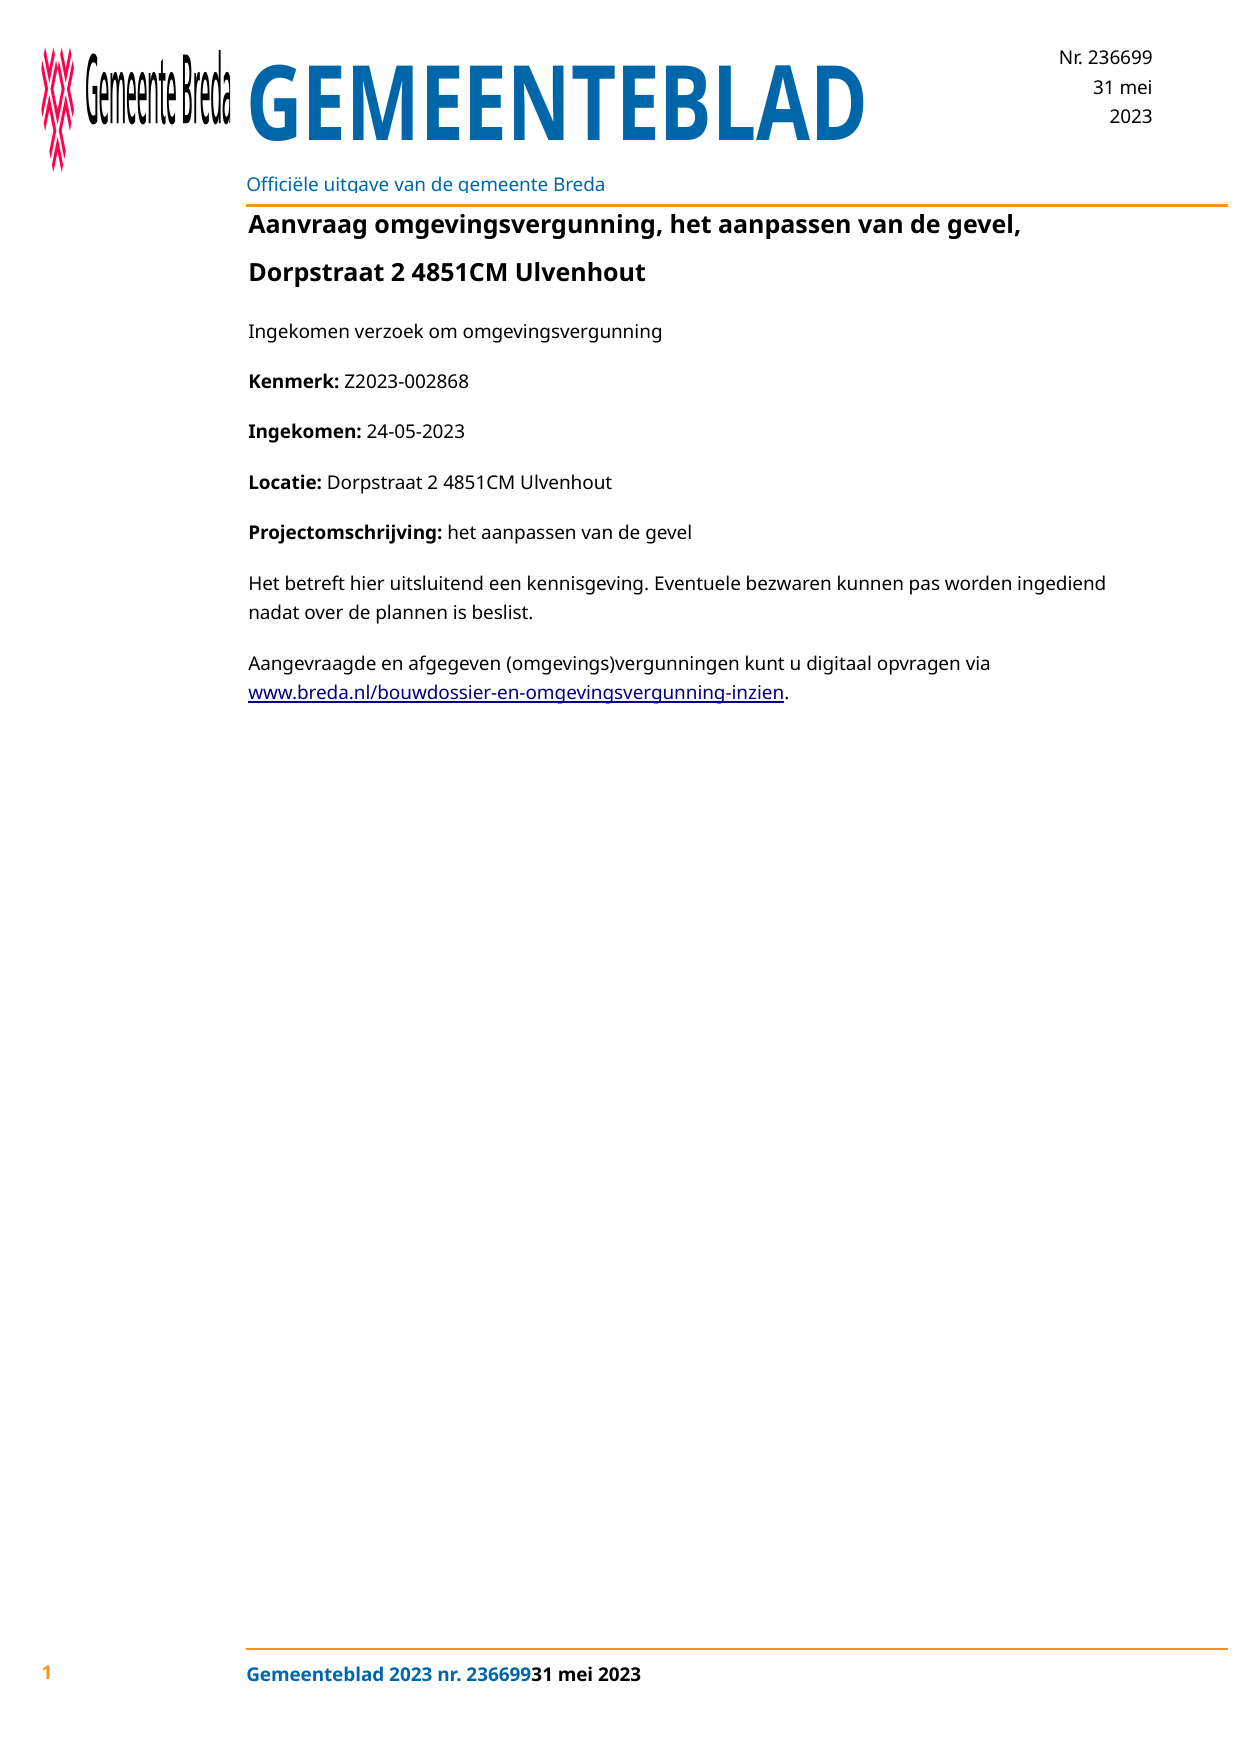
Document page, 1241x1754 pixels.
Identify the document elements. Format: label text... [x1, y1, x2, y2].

text Kenmerk: Z2023-002868 [248, 368, 1152, 394]
text Ingekomen: 24-05-2023 [248, 419, 1152, 444]
picture [41, 47, 231, 172]
text Het betreft hier uitsluitend een kennisgeving. Eventuele bezwaren kunnen pas worden ingediend nadat over de plannen is beslist. [248, 570, 1152, 625]
text Aanvraag omgevingsvergunning, het aanpassen van de gevel, Dorpstraat 2 4851CM Ulvenhout [248, 207, 1152, 288]
text Projectomschrijving: het aanpassen van de gevel [248, 519, 1152, 545]
text Aangevraagde en afgegeven (omgevings)vergunningen kunt u digitaal opvragen via www.breda.nl/bouwdossier-en-omgevingsvergunning-inzien. [248, 650, 1152, 705]
text Locatie: Dorpstraat 2 4851CM Ulvenhout [248, 469, 1152, 495]
text Ingekomen verzoek om omgevingsvergunning [248, 318, 1152, 344]
